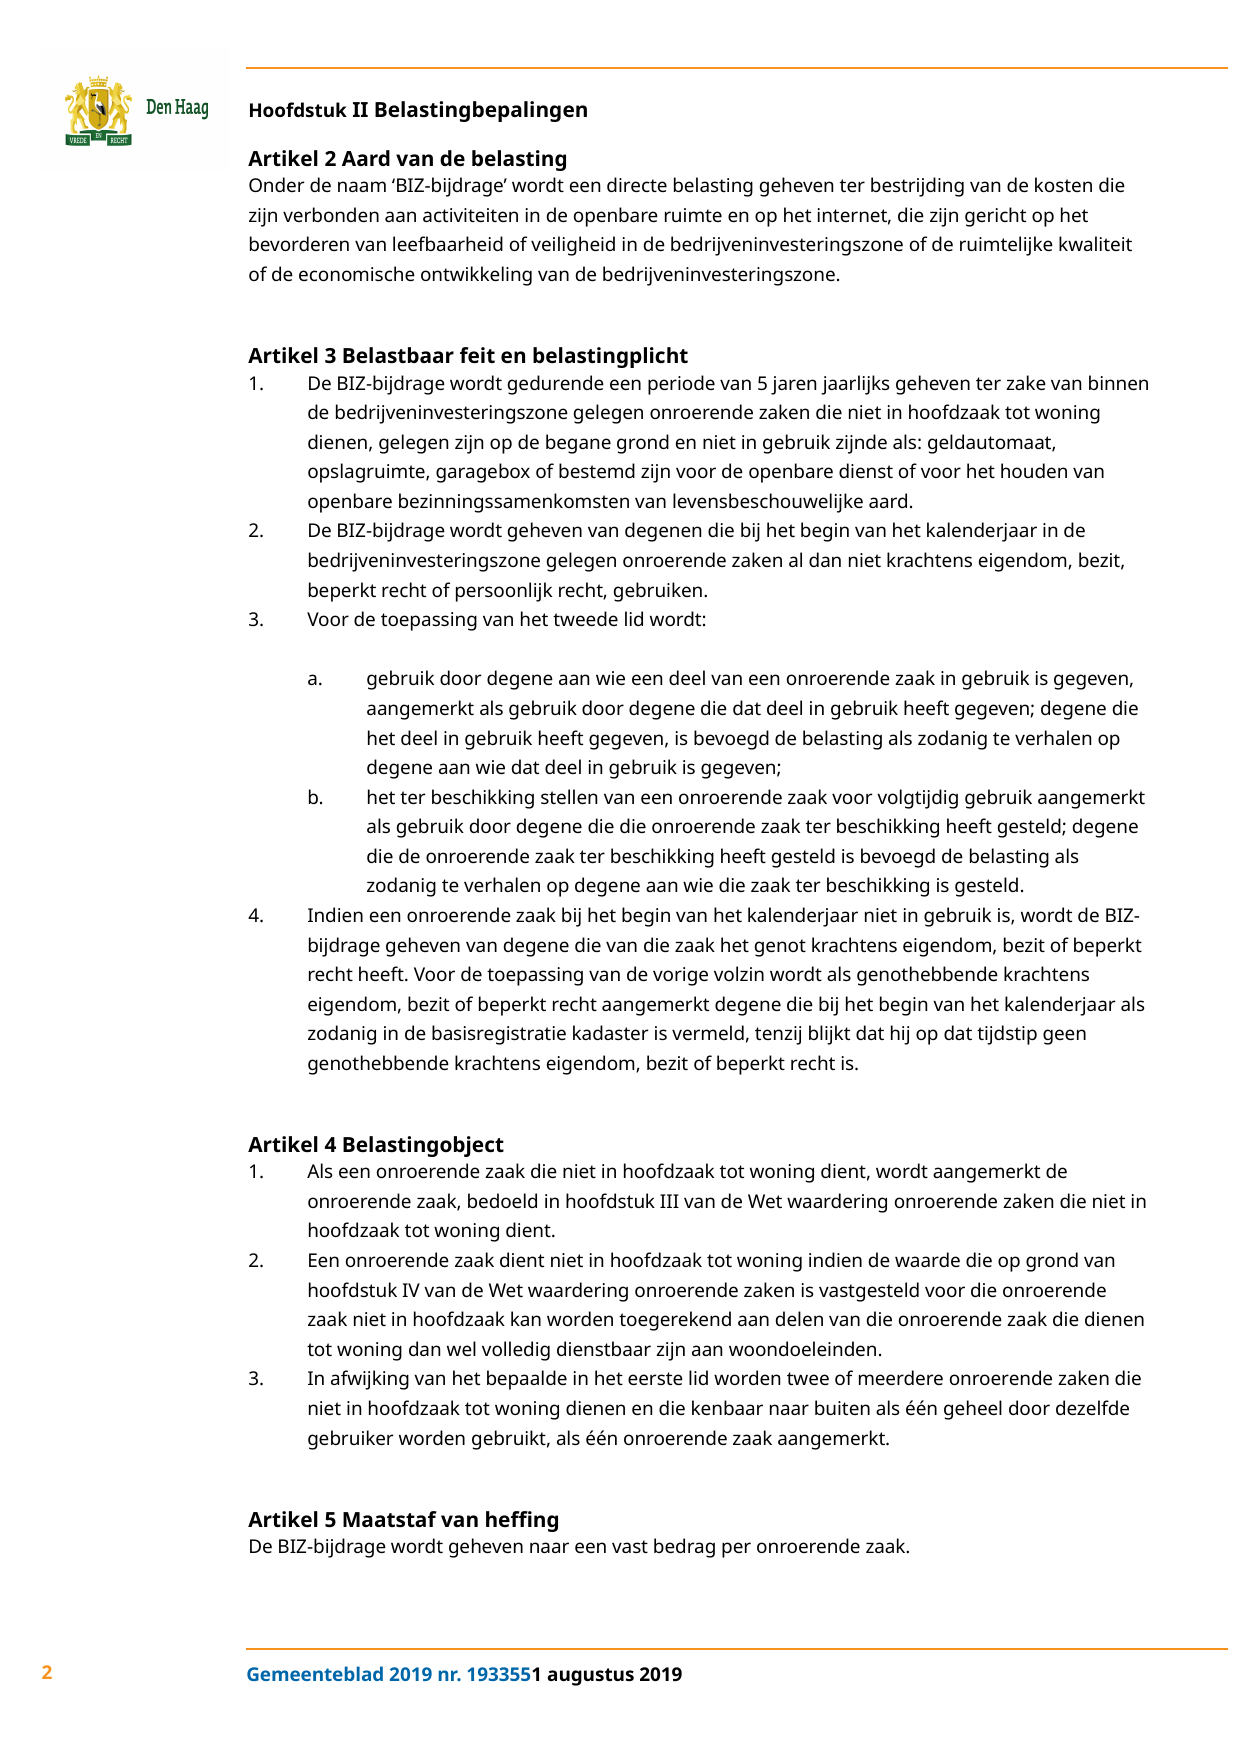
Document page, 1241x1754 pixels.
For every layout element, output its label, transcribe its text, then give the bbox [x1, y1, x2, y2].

list De BIZ-bijdrage wordt geheven van degenen die bij het begin van het kalenderjaar in de bedrijveninvesteringszone gelegen onroerende zaken al dan niet krachtens eigendom, bezit, beperkt recht of persoonlijk recht, gebruiken. [248, 518, 1152, 602]
list Een onroerende zaak dient niet in hoofdzaak tot woning indien de waarde die op grond van hoofdstuk IV van de Wet waardering onroerende zaken is vastgesteld voor die onroerende zaak niet in hoofdzaak kan worden toegerekend aan delen van die onroerende zaak die dienen tot woning dan wel volledig dienstbaar zijn aan woondoeleinden. [248, 1247, 1152, 1362]
picture [41, 47, 231, 172]
text Artikel 4 Belastingobject [248, 1130, 1152, 1158]
list Als een onroerende zaak die niet in hoofdzaak tot woning dient, wordt aangemerkt de onroerende zaak, bedoeld in hoofdstuk III van de Wet waardering onroerende zaken die niet in hoofdzaak tot woning dient. [248, 1158, 1152, 1243]
text Artikel 5 Maatstaf van heffing [248, 1505, 1152, 1533]
text Artikel 2 Aard van de belasting [248, 144, 1152, 172]
text Onder de naam ‘BIZ-bijdrage’ wordt een directe belasting geheven ter bestrijding van de kosten die zijn verbonden aan activiteiten in de openbare ruimte en op het internet, die zijn gericht op het bevorderen van leefbaarheid of veiligheid in de bedrijveninvesteringszone of de ruimtelijke kwaliteit of de economische ontwikkeling van de bedrijveninvesteringszone. [248, 172, 1152, 287]
text De BIZ-bijdrage wordt geheven naar een vast bedrag per onroerende zaak. [248, 1533, 1152, 1559]
list Indien een onroerende zaak bij het begin van het kalenderjaar niet in gebruik is, wordt de BIZ-bijdrage geheven van degene die van die zaak het genot krachtens eigendom, bezit of beperkt recht heeft. Voor de toepassing van de vorige volzin wordt als genothebbende krachtens eigendom, bezit of beperkt recht aangemerkt degene die bij het begin van het kalenderjaar als zodanig in de basisregistratie kadaster is vermeld, tenzij blijkt dat hij op dat tijdstip geen genothebbende krachtens eigendom, bezit of beperkt recht is. [248, 902, 1152, 1076]
list gebruik door degene aan wie een deel van een onroerende zaak in gebruik is gegeven, aangemerkt als gebruik door degene die dat deel in gebruik heeft gegeven; degene die het deel in gebruik heeft gegeven, is bevoegd de belasting als zodanig te verhalen op degene aan wie dat deel in gebruik is gegeven; [307, 666, 1152, 780]
text Artikel 3 Belastbaar feit en belastingplicht [248, 341, 1152, 370]
list De BIZ-bijdrage wordt gedurende een periode van 5 jaren jaarlijks geheven ter zake van binnen de bedrijveninvesteringszone gelegen onroerende zaken die niet in hoofdzaak tot woning dienen, gelegen zijn op de begane grond en niet in gebruik zijnde als: geldautomaat, opslagruimte, garagebox of bestemd zijn voor de openbare dienst of voor het houden van openbare bezinningssamenkomsten van levensbeschouwelijke aard. [248, 370, 1152, 514]
list het ter beschikking stellen van een onroerende zaak voor volgtijdig gebruik aangemerkt als gebruik door degene die die onroerende zaak ter beschikking heeft gesteld; degene die de onroerende zaak ter beschikking heeft gesteld is bevoegd de belasting als zodanig te verhalen op degene aan wie die zaak ter beschikking is gesteld. [307, 784, 1152, 898]
list In afwijking van het bepaalde in het eerste lid worden twee of meerdere onroerende zaken die niet in hoofdzaak tot woning dienen en die kenbaar naar buiten als één geheel door dezelfde gebruiker worden gebruikt, als één onroerende zaak aangemerkt. [248, 1366, 1152, 1451]
text Hoofdstuk II Belastingbepalingen [248, 95, 1152, 123]
list Voor de toepassing van het tweede lid wordt: [248, 606, 1152, 632]
